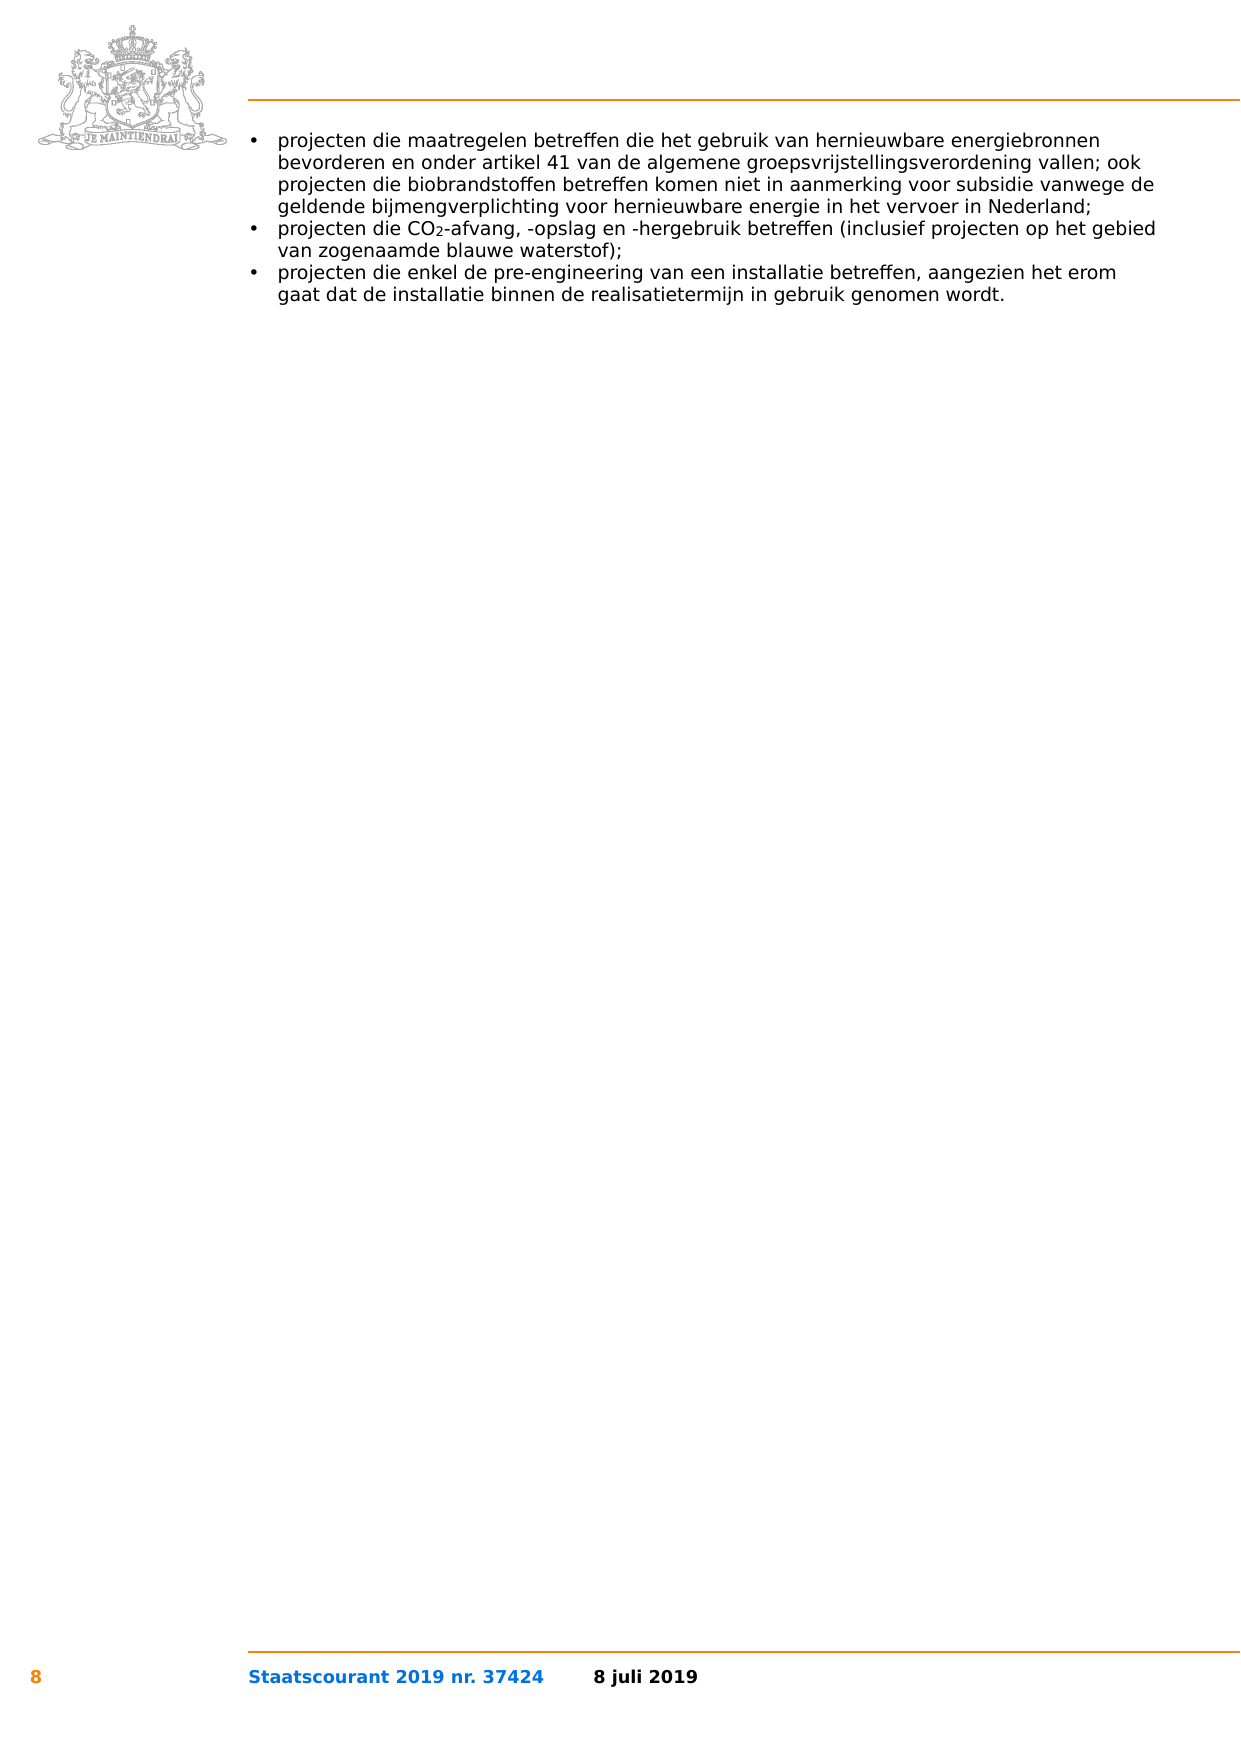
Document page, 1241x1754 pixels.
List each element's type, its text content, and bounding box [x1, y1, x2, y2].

text • projecten die maatregelen betreffen die het gebruik van hernieuwbare energiebronnen bevorderen en onder artikel 41 van de algemene groepsvrijstellingsverordening vallen; ook projecten die biobrandstoffen betreffen komen niet in aanmerking voor subsidie vanwege de geldende bijmengverplichting voor hernieuwbare energie in het vervoer in Nederland; [248, 130, 1163, 218]
text • projecten die CO2-afvang, -opslag en -hergebruik betreffen (inclusief projecten op het gebied van zogenaamde blauwe waterstof); [248, 218, 1163, 262]
picture [38, 25, 227, 150]
text • projecten die enkel de pre-engineering van een installatie betreffen, aangezien het erom gaat dat de installatie binnen de realisatietermijn in gebruik genomen wordt. [248, 262, 1163, 306]
